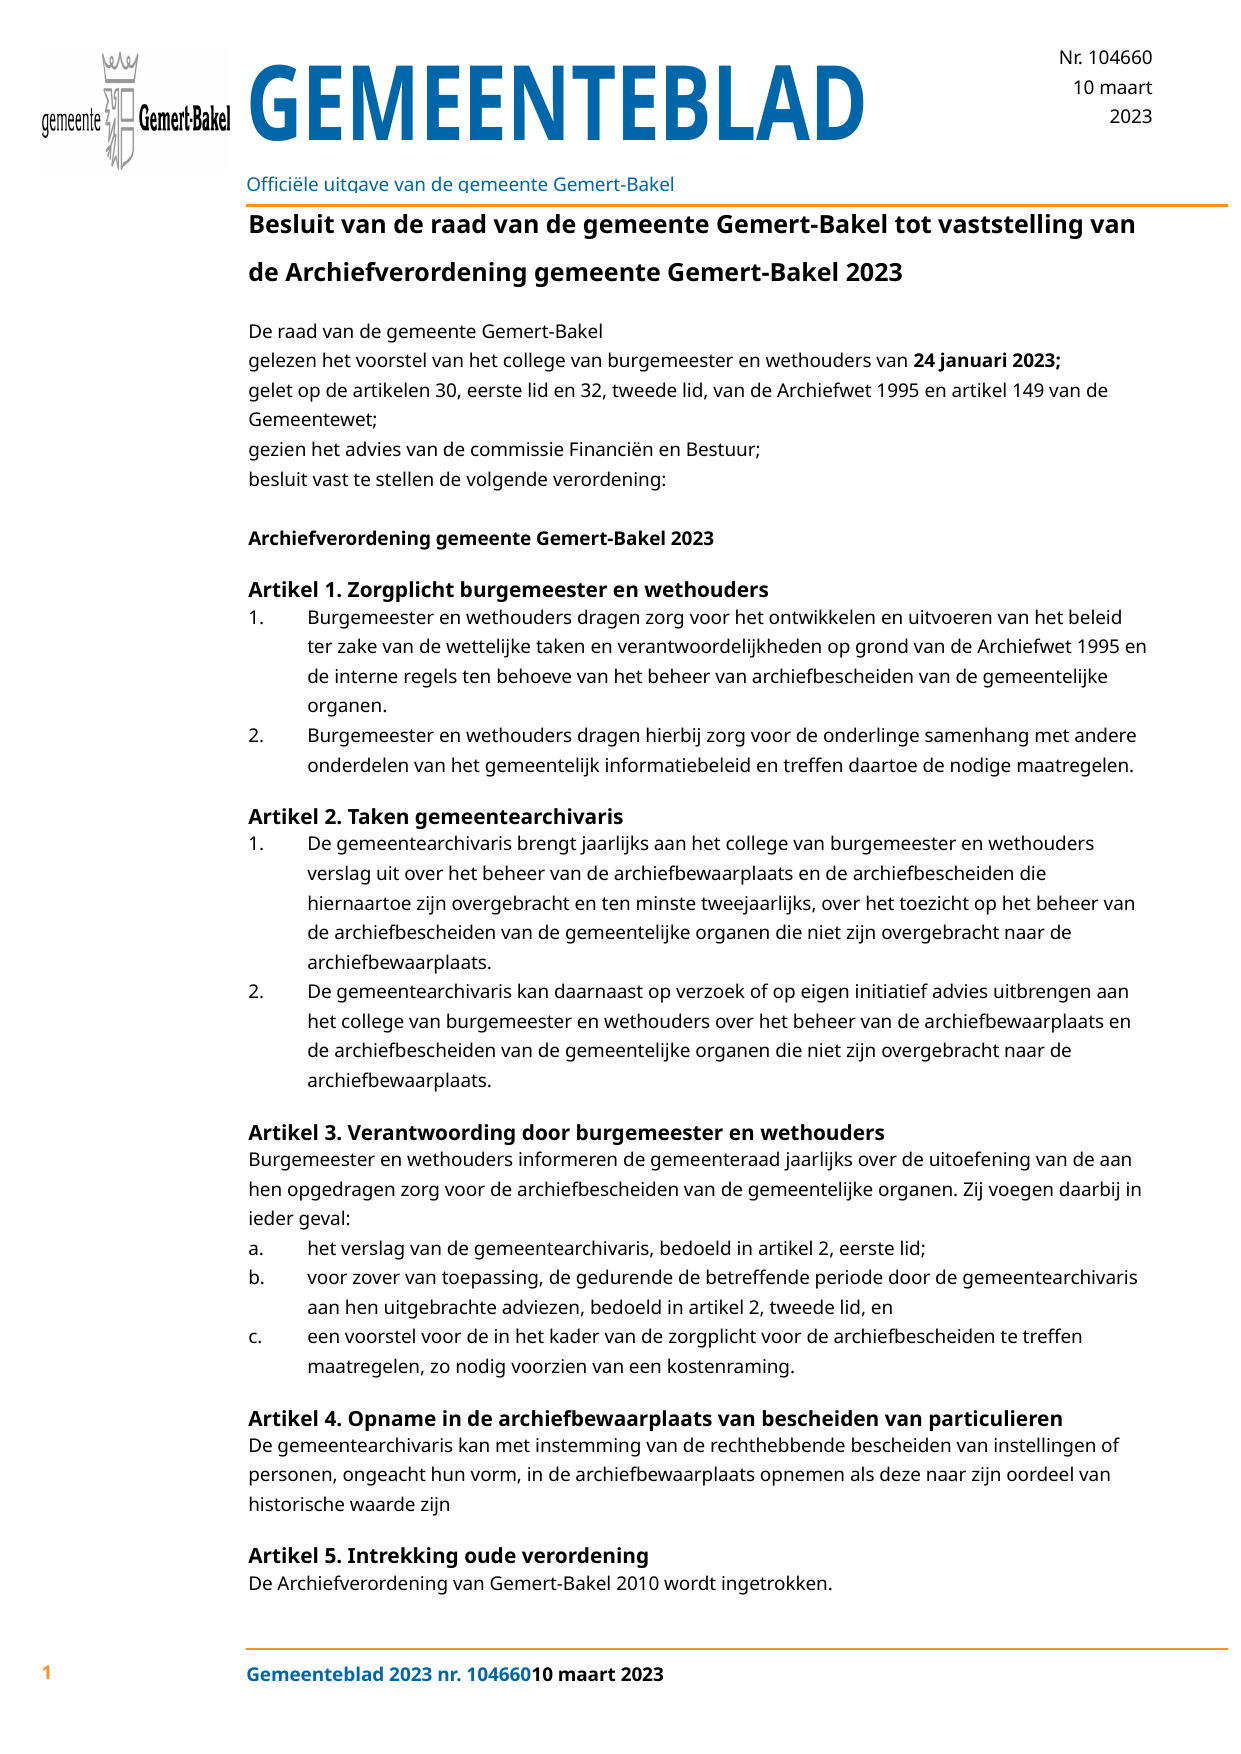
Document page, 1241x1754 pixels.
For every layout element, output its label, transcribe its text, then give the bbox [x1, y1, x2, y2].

text De Archiefverordening van Gemert-Bakel 2010 wordt ingetrokken. [248, 1570, 1152, 1596]
text Burgemeester en wethouders informeren de gemeenteraad jaarlijks over de uitoefening van de aan hen opgedragen zorg voor de archiefbescheiden van de gemeentelijke organen. Zij voegen daarbij in ieder geval: [248, 1146, 1152, 1231]
list Burgemeester en wethouders dragen hierbij zorg voor de onderlinge samenhang met andere onderdelen van het gemeentelijk informatiebeleid en treffen daartoe de nodige maatregelen. [248, 722, 1152, 777]
text Archiefverordening gemeente Gemert-Bakel 2023 [248, 525, 1152, 551]
text besluit vast te stellen de volgende verordening: [248, 466, 1152, 492]
list Burgemeester en wethouders dragen zorg voor het ontwikkelen en uitvoeren van het beleid ter zake van de wettelijke taken en verantwoordelijkheden op grond van de Archiefwet 1995 en de interne regels ten behoeve van het beheer van archiefbescheiden van de gemeentelijke organen. [248, 604, 1152, 718]
list De gemeentearchivaris brengt jaarlijks aan het college van burgemeester en wethouders verslag uit over het beheer van de archiefbewaarplaats en de archiefbescheiden die hiernaartoe zijn overgebracht en ten minste tweejaarlijks, over het toezicht op het beheer van de archiefbescheiden van de gemeentelijke organen die niet zijn overgebracht naar de archiefbewaarplaats. [248, 831, 1152, 975]
text Artikel 2. Taken gemeentearchivaris [248, 802, 1152, 831]
list het verslag van de gemeentearchivaris, bedoeld in artikel 2, eerste lid; [248, 1235, 1152, 1261]
text De gemeentearchivaris kan met instemming van de rechthebbende bescheiden van instellingen of personen, ongeacht hun vorm, in de archiefbewaarplaats opnemen als deze naar zijn oordeel van historische waarde zijn [248, 1432, 1152, 1517]
text Artikel 1. Zorgplicht burgemeester en wethouders [248, 575, 1152, 604]
text Artikel 3. Verantwoording door burgemeester en wethouders [248, 1118, 1152, 1146]
text De raad van de gemeente Gemert-Bakel [248, 318, 1152, 344]
list een voorstel voor de in het kader van de zorgplicht voor de archiefbescheiden te treffen maatregelen, zo nodig voorzien van een kostenraming. [248, 1324, 1152, 1379]
text Besluit van de raad van de gemeente Gemert-Bakel tot vaststelling van de Archiefverordening gemeente Gemert-Bakel 2023 [248, 207, 1152, 288]
text Artikel 5. Intrekking oude verordening [248, 1542, 1152, 1570]
picture [41, 47, 231, 172]
text Artikel 4. Opname in de archiefbewaarplaats van bescheiden van particulieren [248, 1404, 1152, 1432]
text gezien het advies van de commissie Financiën en Bestuur; [248, 436, 1152, 462]
list De gemeentearchivaris kan daarnaast op verzoek of op eigen initiatief advies uitbrengen aan het college van burgemeester en wethouders over het beheer van de archiefbewaarplaats en de archiefbescheiden van de gemeentelijke organen die niet zijn overgebracht naar de archiefbewaarplaats. [248, 978, 1152, 1093]
text gelet op de artikelen 30, eerste lid en 32, tweede lid, van de Archiefwet 1995 en artikel 149 van de Gemeentewet; [248, 377, 1152, 432]
list voor zover van toepassing, de gedurende de betreffende periode door de gemeentearchivaris aan hen uitgebrachte adviezen, bedoeld in artikel 2, tweede lid, en [248, 1264, 1152, 1320]
text gelezen het voorstel van het college van burgemeester en wethouders van 24 januari 2023; [248, 347, 1152, 373]
